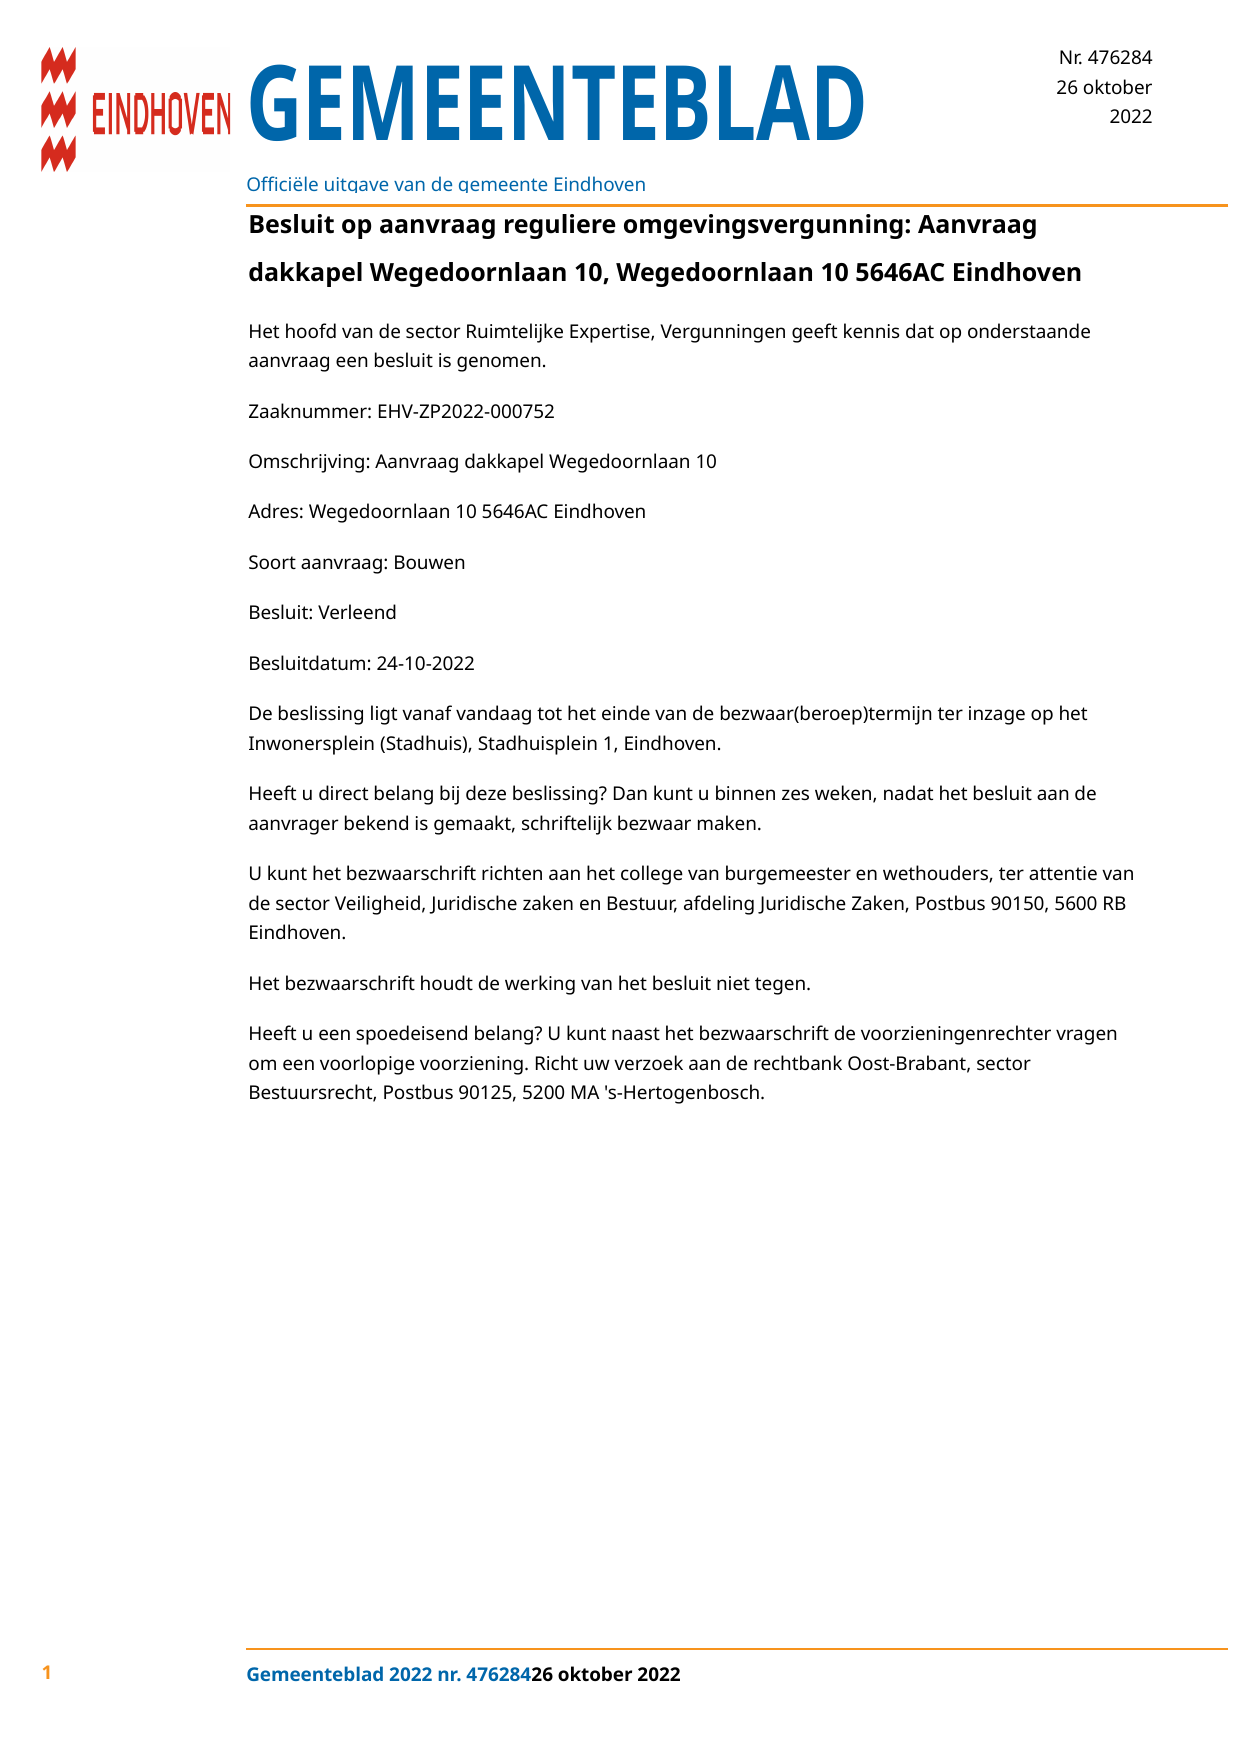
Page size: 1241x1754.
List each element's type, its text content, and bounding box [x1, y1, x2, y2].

text U kunt het bezwaarschrift richten aan het college van burgemeester en wethouders, ter attentie van de sector Veiligheid, Juridische zaken en Bestuur, afdeling Juridische Zaken, Postbus 90150, 5600 RB Eindhoven. [248, 860, 1152, 945]
text Zaaknummer: EHV-ZP2022-000752 [248, 398, 1152, 424]
text Adres: Wegedoornlaan 10 5646AC Eindhoven [248, 499, 1152, 524]
text Besluit: Verleend [248, 599, 1152, 625]
picture [41, 47, 231, 172]
text Soort aanvraag: Bouwen [248, 549, 1152, 575]
text Besluitdatum: 24-10-2022 [248, 650, 1152, 676]
text Het bezwaarschrift houdt de werking van het besluit niet tegen. [248, 970, 1152, 996]
text Heeft u een spoedeisend belang? U kunt naast het bezwaarschrift de voorzieningenrechter vragen om een voorlopige voorziening. Richt uw verzoek aan de rechtbank Oost-Brabant, sector Bestuursrecht, Postbus 90125, 5200 MA 's-Hertogenbosch. [248, 1020, 1152, 1105]
text Het hoofd van de sector Ruimtelijke Expertise, Vergunningen geeft kennis dat op onderstaande aanvraag een besluit is genomen. [248, 318, 1152, 373]
text Besluit op aanvraag reguliere omgevingsvergunning: Aanvraag dakkapel Wegedoornlaan 10, Wegedoornlaan 10 5646AC Eindhoven [248, 207, 1152, 288]
text Omschrijving: Aanvraag dakkapel Wegedoornlaan 10 [248, 448, 1152, 474]
text De beslissing ligt vanaf vandaag tot het einde van de bezwaar(beroep)termijn ter inzage op het Inwonersplein (Stadhuis), Stadhuisplein 1, Eindhoven. [248, 700, 1152, 756]
text Heeft u direct belang bij deze beslissing? Dan kunt u binnen zes weken, nadat het besluit aan de aanvrager bekend is gemaakt, schriftelijk bezwaar maken. [248, 780, 1152, 836]
